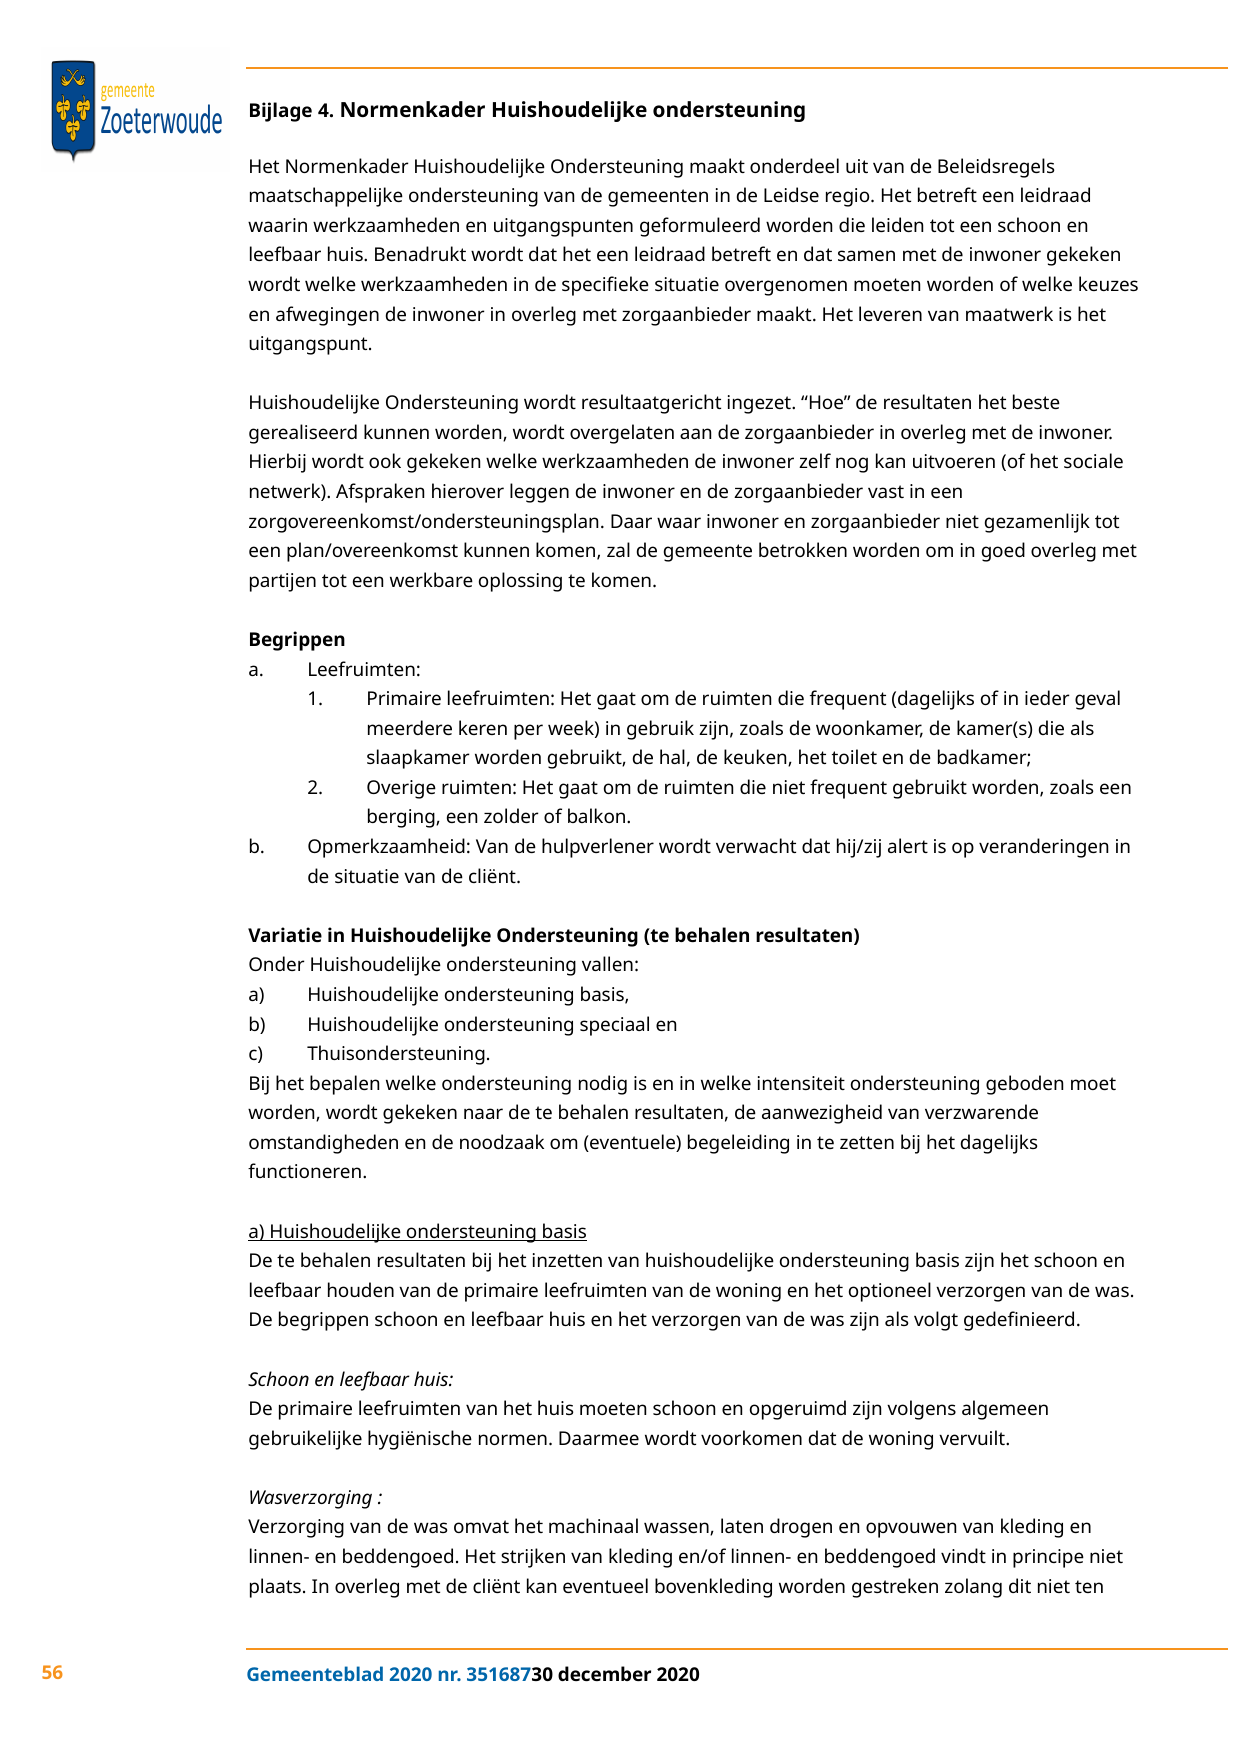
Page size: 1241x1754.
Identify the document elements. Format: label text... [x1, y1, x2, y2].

list Opmerkzaamheid: Van de hulpverlener wordt verwacht dat hij/zij alert is op veranderingen in de situatie van de cliënt. [248, 833, 1152, 889]
list Thuisondersteuning. [248, 1040, 1152, 1066]
text De primaire leefruimten van het huis moeten schoon en opgeruimd zijn volgens algemeen gebruikelijke hygiënische normen. Daarmee wordt voorkomen dat de woning vervuilt. [248, 1395, 1152, 1451]
list Overige ruimten: Het gaat om de ruimten die niet frequent gebruikt worden, zoals een berging, een zolder of balkon. [307, 774, 1152, 829]
list Primaire leefruimten: Het gaat om de ruimten die frequent (dagelijks of in ieder geval meerdere keren per week) in gebruik zijn, zoals de woonkamer, de kamer(s) die als slaapkamer worden gebruikt, de hal, de keuken, het toilet en de badkamer; [307, 685, 1152, 770]
text Bijlage 4. Normenkader Huishoudelijke ondersteuning [248, 95, 1152, 123]
text Onder Huishoudelijke ondersteuning vallen: [248, 952, 1152, 977]
text Bij het bepalen welke ondersteuning nodig is en in welke intensiteit ondersteuning geboden moet worden, wordt gekeken naar de te behalen resultaten, de aanwezigheid van verzwarende omstandigheden en de noodzaak om (eventuele) begeleiding in te zetten bij het dagelijks functioneren. [248, 1070, 1152, 1184]
list Leefruimten: [248, 656, 1152, 682]
text Schoon en leefbaar huis: [248, 1366, 1152, 1392]
text De te behalen resultaten bij het inzetten van huishoudelijke ondersteuning basis zijn het schoon en leefbaar houden van de primaire leefruimten van de woning en het optioneel verzorgen van de was. De begrippen schoon en leefbaar huis en het verzorgen van de was zijn als volgt gedefinieerd. [248, 1247, 1152, 1332]
text Huishoudelijke Ondersteuning wordt resultaatgericht ingezet. “Hoe” de resultaten het beste gerealiseerd kunnen worden, wordt overgelaten aan de zorgaanbieder in overleg met de inwoner. Hierbij wordt ook gekeken welke werkzaamheden de inwoner zelf nog kan uitvoeren (of het sociale netwerk). Afspraken hierover leggen de inwoner en de zorgaanbieder vast in een zorgovereenkomst/ondersteuningsplan. Daar waar inwoner en zorgaanbieder niet gezamenlijk tot een plan/overeenkomst kunnen komen, zal de gemeente betrokken worden om in goed overleg met partijen tot een werkbare oplossing te komen. [248, 389, 1152, 593]
text Verzorging van de was omvat het machinaal wassen, laten drogen en opvouwen van kleding en linnen- en beddengoed. Het strijken van kleding en/of linnen- en beddengoed vindt in principe niet plaats. In overleg met de cliënt kan eventueel bovenkleding worden gestreken zolang dit niet ten [248, 1514, 1152, 1599]
text a) Huishoudelijke ondersteuning basis [248, 1218, 1152, 1244]
list Huishoudelijke ondersteuning basis, [248, 981, 1152, 1007]
list Huishoudelijke ondersteuning speciaal en [248, 1011, 1152, 1037]
text Het Normenkader Huishoudelijke Ondersteuning maakt onderdeel uit van de Beleidsregels maatschappelijke ondersteuning van de gemeenten in de Leidse regio. Het betreft een leidraad waarin werkzaamheden en uitgangspunten geformuleerd worden die leiden tot een schoon en leefbaar huis. Benadrukt wordt dat het een leidraad betreft en dat samen met de inwoner gekeken wordt welke werkzaamheden in de specifieke situatie overgenomen moeten worden of welke keuzes en afwegingen de inwoner in overleg met zorgaanbieder maakt. Het leveren van maatwerk is het uitgangspunt. [248, 153, 1152, 356]
text Begrippen [248, 626, 1152, 652]
picture [41, 47, 231, 172]
text Variatie in Huishoudelijke Ondersteuning (te behalen resultaten) [248, 922, 1152, 948]
text Wasverzorging : [248, 1484, 1152, 1510]
